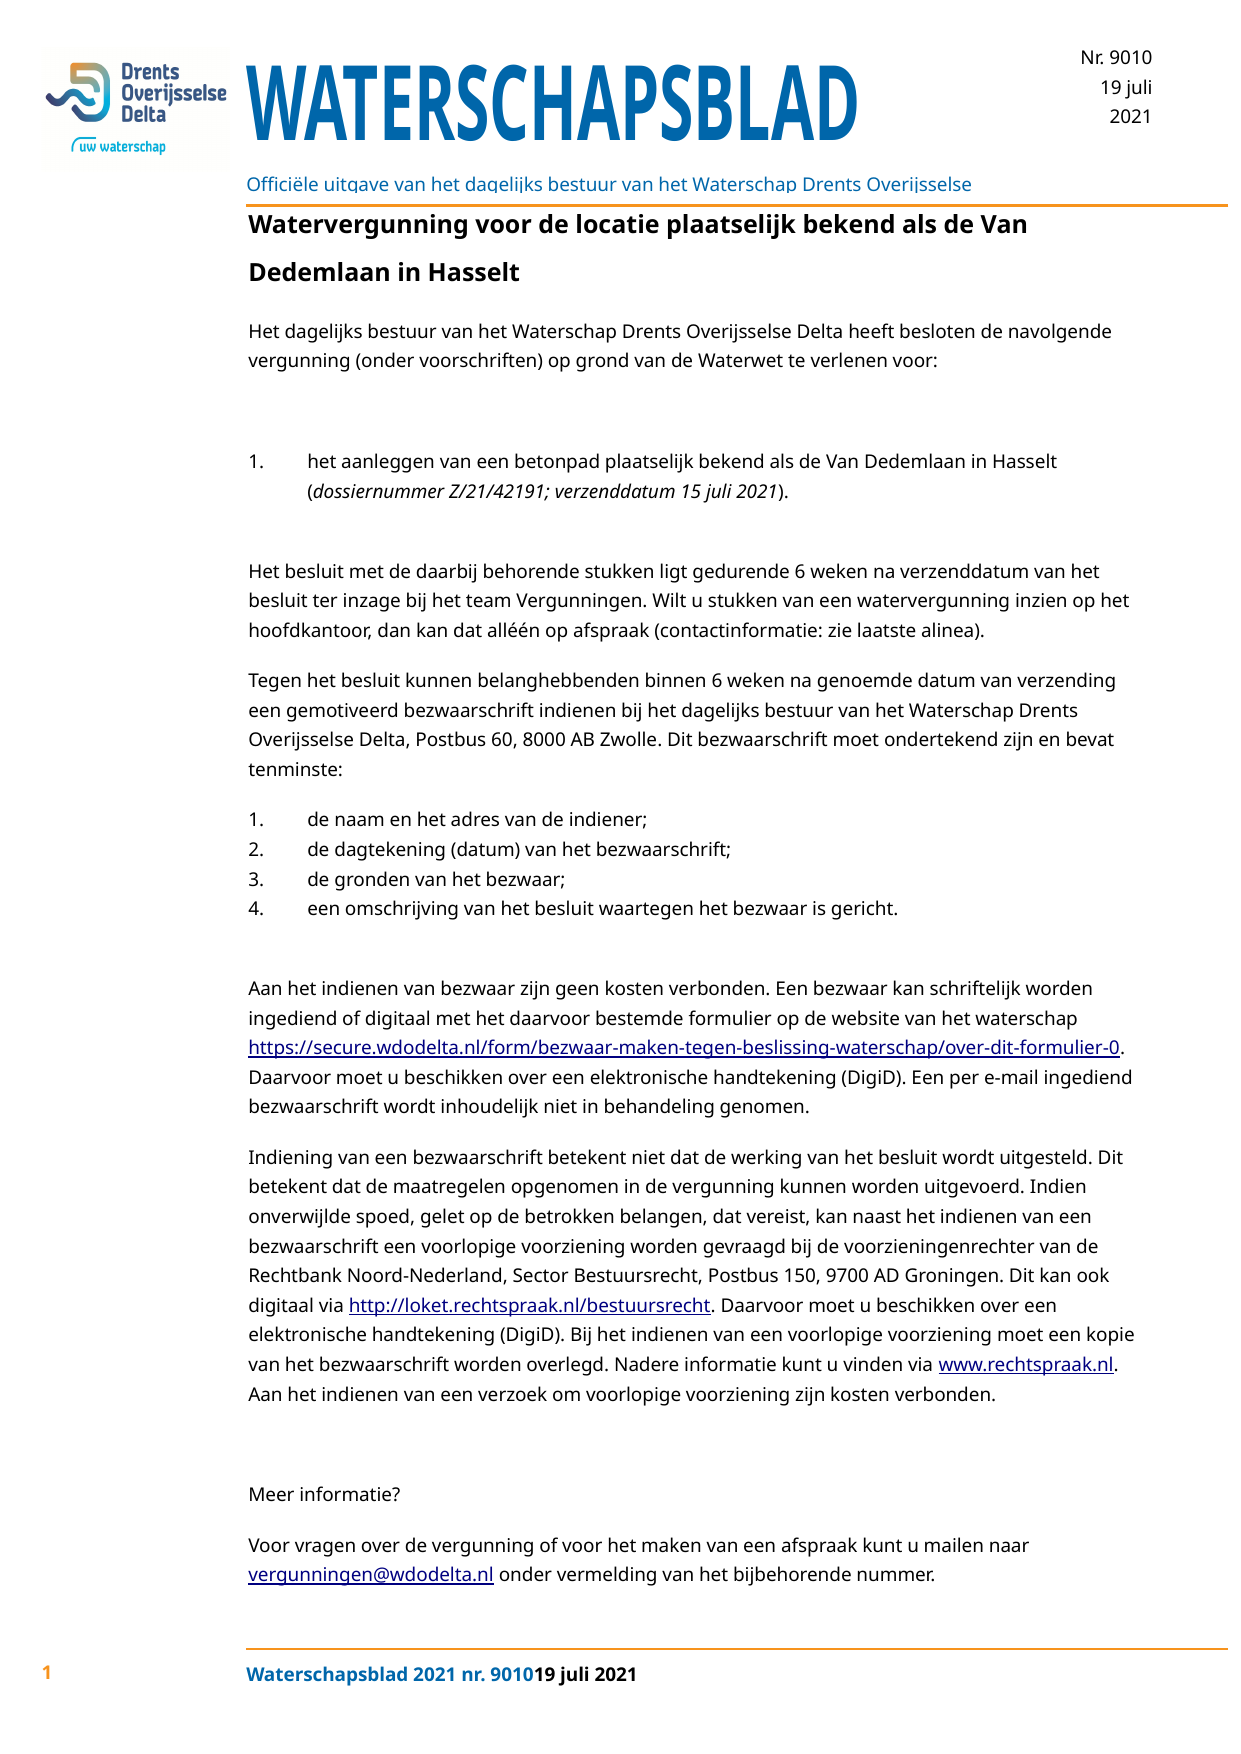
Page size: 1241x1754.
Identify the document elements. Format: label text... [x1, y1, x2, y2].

list de naam en het adres van de indiener; [248, 807, 1152, 832]
text Indiening van een bezwaarschrift betekent niet dat de werking van het besluit wordt uitgesteld. Dit betekent dat de maatregelen opgenomen in de vergunning kunnen worden uitgevoerd. Indien onverwijlde spoed, gelet op de betrokken belangen, dat vereist, kan naast het indienen van een bezwaarschrift een voorlopige voorziening worden gevraagd bij de voorzieningenrechter van de Rechtbank Noord-Nederland, Sector Bestuursrecht, Postbus 150, 9700 AD Groningen. Dit kan ook digitaal via http://loket.rechtspraak.nl/bestuursrecht. Daarvoor moet u beschikken over een elektronische handtekening (DigiD). Bij het indienen van een voorlopige voorziening moet een kopie van het bezwaarschrift worden overlegd. Nadere informatie kunt u vinden via www.rechtspraak.nl. Aan het indienen van een verzoek om voorlopige voorziening zijn kosten verbonden. [248, 1144, 1152, 1407]
text Het dagelijks bestuur van het Waterschap Drents Overijsselse Delta heeft besloten de navolgende vergunning (onder voorschriften) op grond van de Waterwet te verlenen voor: [248, 318, 1152, 373]
list het aanleggen van een betonpad plaatselijk bekend als de Van Dedemlaan in Hasselt (dossiernummer Z/21/42191; verzenddatum 15 juli 2021). [248, 448, 1152, 504]
list de gronden van het bezwaar; [248, 866, 1152, 892]
text Tegen het besluit kunnen belanghebbenden binnen 6 weken na genoemde datum van verzending een gemotiveerd bezwaarschrift indienen bij het dagelijks bestuur van het Waterschap Drents Overijsselse Delta, Postbus 60, 8000 AB Zwolle. Dit bezwaarschrift moet ondertekend zijn en bevat tenminste: [248, 667, 1152, 782]
text Meer informatie? [248, 1482, 1152, 1507]
list een omschrijving van het besluit waartegen het bezwaar is gericht. [248, 895, 1152, 921]
text Watervergunning voor de locatie plaatselijk bekend als de Van Dedemlaan in Hasselt [248, 207, 1152, 288]
text Voor vragen over de vergunning of voor het maken van een afspraak kunt u mailen naar vergunningen@wdodelta.nl onder vermelding van het bijbehorende nummer. [248, 1532, 1152, 1587]
text Aan het indienen van bezwaar zijn geen kosten verbonden. Een bezwaar kan schriftelijk worden ingediend of digitaal met het daarvoor bestemde formulier op de website van het waterschap https://secure.wdodelta.nl/form/bezwaar-maken-tegen-beslissing-waterschap/over-dit-formulier-0. Daarvoor moet u beschikken over een elektronische handtekening (DigiD). Een per e-mail ingediend bezwaarschrift wordt inhoudelijk niet in behandeling genomen. [248, 975, 1152, 1119]
text Het besluit met de daarbij behorende stukken ligt gedurende 6 weken na verzenddatum van het besluit ter inzage bij het team Vergunningen. Wilt u stukken van een watervergunning inzien op het hoofdkantoor, dan kan dat alléén op afspraak (contactinformatie: zie laatste alinea). [248, 558, 1152, 643]
list de dagtekening (datum) van het bezwaarschrift; [248, 836, 1152, 862]
picture [41, 47, 231, 172]
